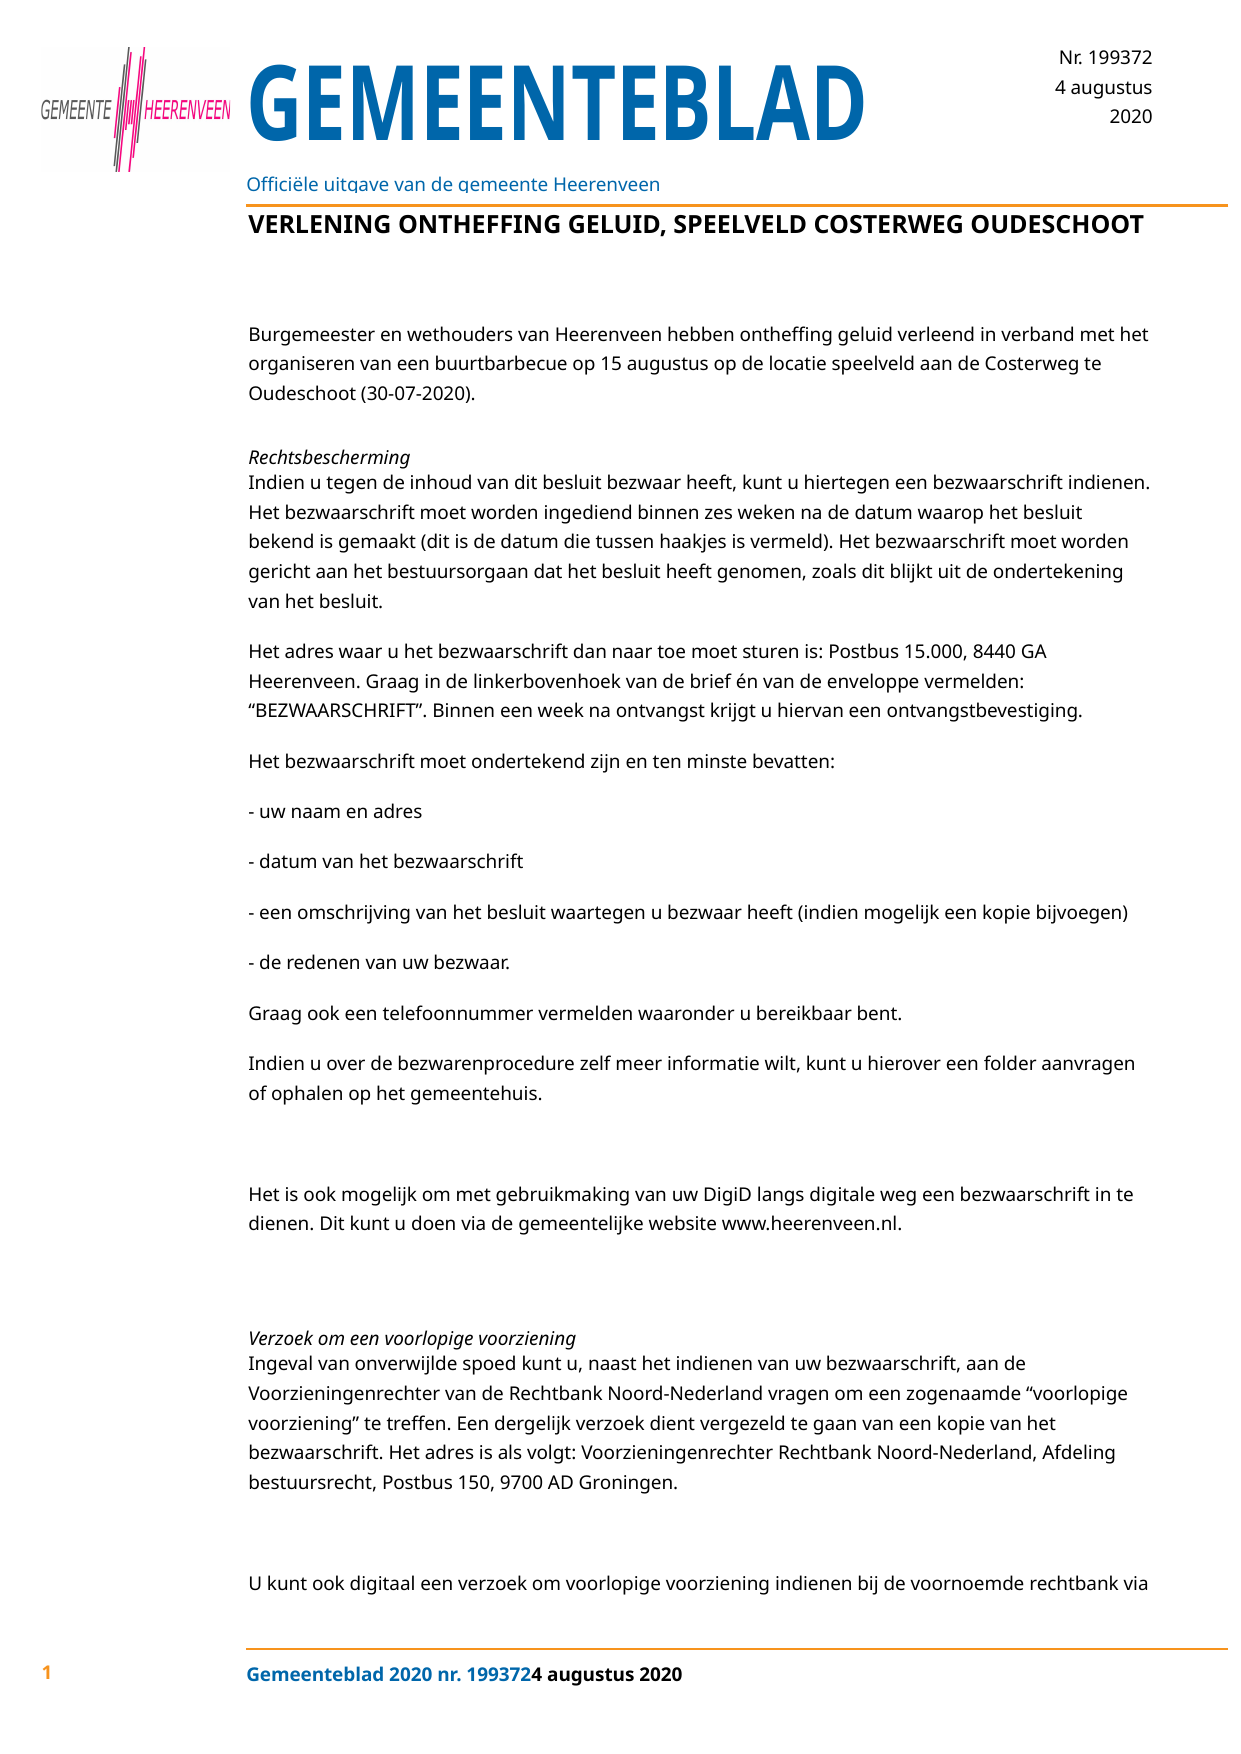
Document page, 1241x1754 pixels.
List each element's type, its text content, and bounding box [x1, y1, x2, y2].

text VERLENING ONTHEFFING GELUID, SPEELVELD COSTERWEG OUDESCHOOT [248, 207, 1152, 241]
text Het is ook mogelijk om met gebruikmaking van uw DigiD langs digitale weg een bezwaarschrift in te dienen. Dit kunt u doen via de gemeentelijke website www.heerenveen.nl. [248, 1181, 1152, 1236]
text U kunt ook digitaal een verzoek om voorlopige voorziening indienen bij de voornoemde rechtbank via [248, 1570, 1152, 1595]
text Indien u over de bezwarenprocedure zelf meer informatie wilt, kunt u hierover een folder aanvragen of ophalen op het gemeentehuis. [248, 1050, 1152, 1106]
picture [41, 47, 231, 172]
text Burgemeester en wethouders van Heerenveen hebben ontheffing geluid verleend in verband met het organiseren van een buurtbarbecue op 15 augustus op de locatie speelveld aan de Costerweg te Oudeschoot (30-07-2020). [248, 321, 1152, 406]
text - een omschrijving van het besluit waartegen u bezwaar heeft (indien mogelijk een kopie bijvoegen) [248, 899, 1152, 925]
text Verzoek om een voorlopige voorziening [248, 1325, 1152, 1351]
text Het adres waar u het bezwaarschrift dan naar toe moet sturen is: Postbus 15.000, 8440 GA Heerenveen. Graag in de linkerbovenhoek van de brief én van de enveloppe vermelden: “BEZWAARSCHRIFT”. Binnen een week na ontvangst krijgt u hiervan een ontvangstbevestiging. [248, 638, 1152, 723]
text Graag ook een telefoonnummer vermelden waaronder u bereikbaar bent. [248, 1000, 1152, 1026]
text Indien u tegen de inhoud van dit besluit bezwaar heeft, kunt u hiertegen een bezwaarschrift indienen. Het bezwaarschrift moet worden ingediend binnen zes weken na de datum waarop het besluit bekend is gemaakt (dit is de datum die tussen haakjes is vermeld). Het bezwaarschrift moet worden gericht aan het bestuursorgaan dat het besluit heeft genomen, zoals dit blijkt uit de ondertekening van het besluit. [248, 469, 1152, 614]
text - datum van het bezwaarschrift [248, 849, 1152, 874]
text Ingeval van onverwijlde spoed kunt u, naast het indienen van uw bezwaarschrift, aan de Voorzieningenrechter van de Rechtbank Noord-Nederland vragen om een zogenaamde “voorlopige voorziening” te treffen. Een dergelijk verzoek dient vergezeld te gaan van een kopie van het bezwaarschrift. Het adres is als volgt: Voorzieningenrechter Rechtbank Noord-Nederland, Afdeling bestuursrecht, Postbus 150, 9700 AD Groningen. [248, 1351, 1152, 1494]
text - de redenen van uw bezwaar. [248, 949, 1152, 975]
text Rechtsbescherming [248, 444, 1152, 469]
text Het bezwaarschrift moet ondertekend zijn en ten minste bevatten: [248, 748, 1152, 774]
text - uw naam en adres [248, 798, 1152, 824]
